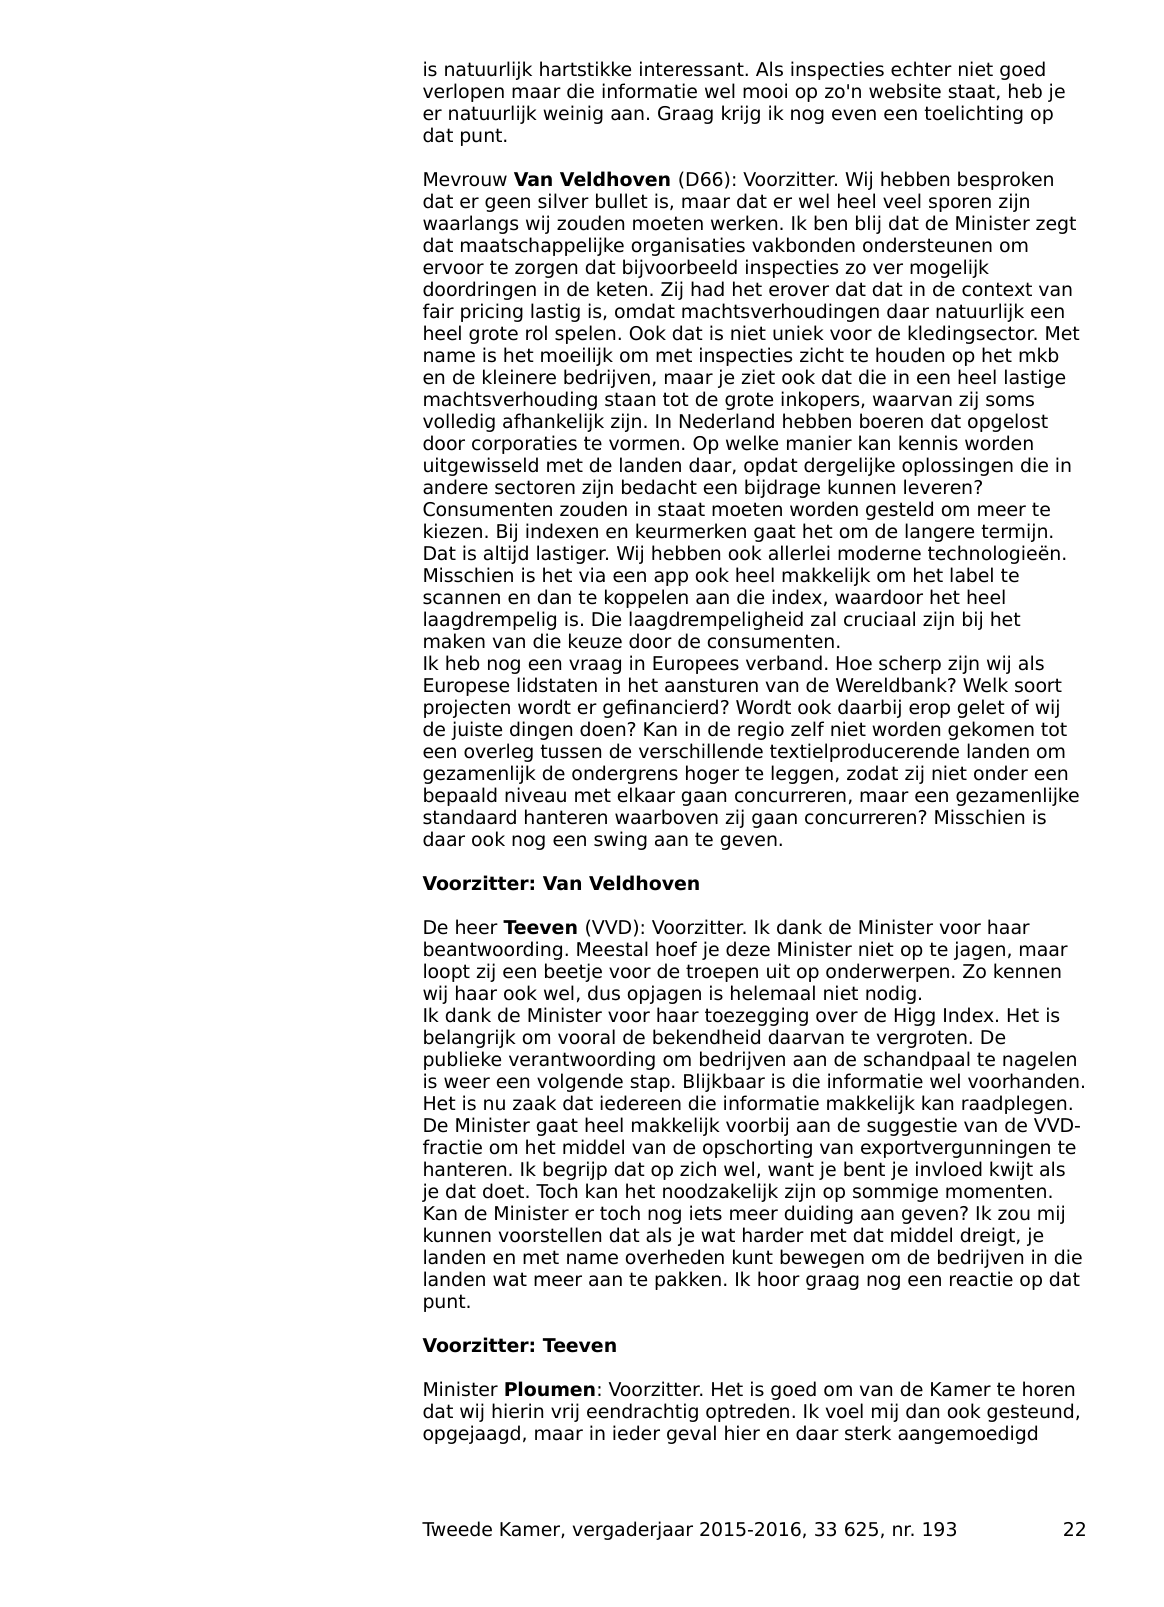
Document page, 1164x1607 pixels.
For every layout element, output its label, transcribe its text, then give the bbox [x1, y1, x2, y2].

text Ik dank de Minister voor haar toezegging over de Higg Index. Het is belangrijk om vooral de bekendheid daarvan te vergroten. De publieke verantwoording om bedrijven aan de schandpaal te nagelen is weer een volgende stap. Blijkbaar is die informatie wel voorhanden. Het is nu zaak dat iedereen die informatie makkelijk kan raadplegen. [422, 1005, 1087, 1115]
text De Minister gaat heel makkelijk voorbij aan de suggestie van de VVD-fractie om het middel van de opschorting van exportvergunningen te hanteren. Ik begrijp dat op zich wel, want je bent je invloed kwijt als je dat doet. Toch kan het noodzakelijk zijn op sommige momenten. Kan de Minister er toch nog iets meer duiding aan geven? Ik zou mij kunnen voorstellen dat als je wat harder met dat middel dreigt, je landen en met name overheden kunt bewegen om de bedrijven in die landen wat meer aan te pakken. Ik hoor graag nog een reactie op dat punt. [422, 1115, 1087, 1312]
subtitle Voorzitter: Teeven [422, 1335, 1087, 1357]
subtitle Voorzitter: Van Veldhoven [422, 873, 1087, 895]
text Ik heb nog een vraag in Europees verband. Hoe scherp zijn wij als Europese lidstaten in het aansturen van de Wereldbank? Welk soort projecten wordt er gefinancierd? Wordt ook daarbij erop gelet of wij de juiste dingen doen? Kan in de regio zelf niet worden gekomen tot een overleg tussen de verschillende textielproducerende landen om gezamenlijk de ondergrens hoger te leggen, zodat zij niet onder een bepaald niveau met elkaar gaan concurreren, maar een gezamenlijke standaard hanteren waarboven zij gaan concurreren? Misschien is daar ook nog een swing aan te geven. [422, 653, 1087, 851]
text Minister Ploumen: Voorzitter. Het is goed om van de Kamer te horen dat wij hierin vrij eendrachtig optreden. Ik voel mij dan ook gesteund, opgejaagd, maar in ieder geval hier en daar sterk aangemoedigd [422, 1379, 1087, 1445]
text Mevrouw Van Veldhoven (D66): Voorzitter. Wij hebben besproken dat er geen silver bullet is, maar dat er wel heel veel sporen zijn waarlangs wij zouden moeten werken. Ik ben blij dat de Minister zegt dat maatschappelijke organisaties vakbonden ondersteunen om ervoor te zorgen dat bijvoorbeeld inspecties zo ver mogelijk doordringen in de keten. Zij had het erover dat dat in de context van fair pricing lastig is, omdat machtsverhoudingen daar natuurlijk een heel grote rol spelen. Ook dat is niet uniek voor de kledingsector. Met name is het moeilijk om met inspecties zicht te houden op het mkb en de kleinere bedrijven, maar je ziet ook dat die in een heel lastige machtsverhouding staan tot de grote inkopers, waarvan zij soms volledig afhankelijk zijn. In Nederland hebben boeren dat opgelost door corporaties te vormen. Op welke manier kan kennis worden uitgewisseld met de landen daar, opdat dergelijke oplossingen die in andere sectoren zijn bedacht een bijdrage kunnen leveren? [422, 169, 1087, 499]
text De heer Teeven (VVD): Voorzitter. Ik dank de Minister voor haar beantwoording. Meestal hoef je deze Minister niet op te jagen, maar loopt zij een beetje voor de troepen uit op onderwerpen. Zo kennen wij haar ook wel, dus opjagen is helemaal niet nodig. [422, 917, 1087, 1005]
text is natuurlijk hartstikke interessant. Als inspecties echter niet goed verlopen maar die informatie wel mooi op zo'n website staat, heb je er natuurlijk weinig aan. Graag krijg ik nog even een toelichting op dat punt. [422, 59, 1087, 147]
text Consumenten zouden in staat moeten worden gesteld om meer te kiezen. Bij indexen en keurmerken gaat het om de langere termijn. Dat is altijd lastiger. Wij hebben ook allerlei moderne technologieën. Misschien is het via een app ook heel makkelijk om het label te scannen en dan te koppelen aan die index, waardoor het heel laagdrempelig is. Die laagdrempeligheid zal cruciaal zijn bij het maken van die keuze door de consumenten. [422, 499, 1087, 653]
